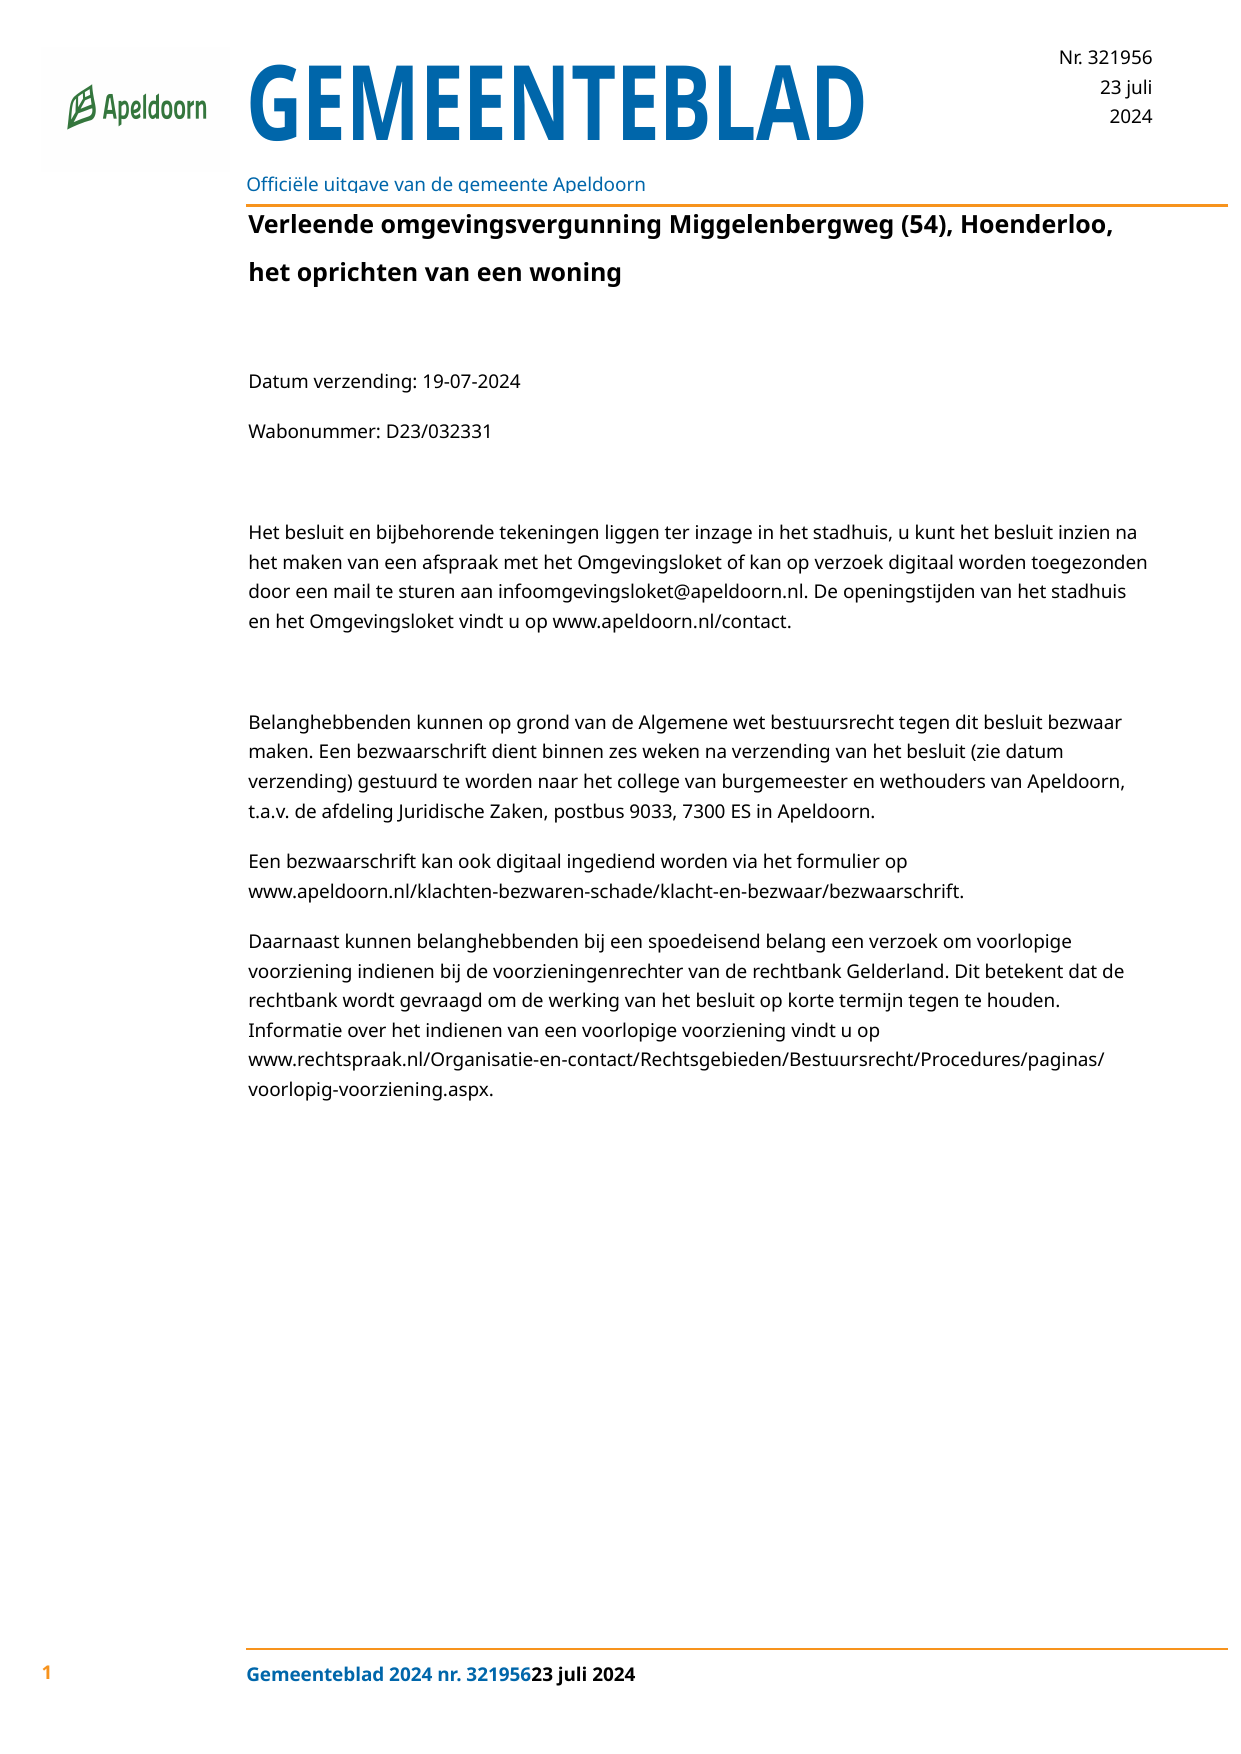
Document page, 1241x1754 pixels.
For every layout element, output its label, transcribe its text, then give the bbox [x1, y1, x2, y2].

text Wabonummer: D23/032331 [248, 419, 1152, 444]
text Daarnaast kunnen belanghebbenden bij een spoedeisend belang een verzoek om voorlopige voorziening indienen bij de voorzieningenrechter van de rechtbank Gelderland. Dit betekent dat de rechtbank wordt gevraagd om de werking van het besluit op korte termijn tegen te houden. Informatie over het indienen van een voorlopige voorziening vindt u op www.rechtspraak.nl/Organisatie-en-contact/Rechtsgebieden/Bestuursrecht/Procedures/paginas/voorlopig-voorziening.aspx. [248, 928, 1152, 1102]
text Datum verzending: 19-07-2024 [248, 368, 1152, 394]
text Een bezwaarschrift kan ook digitaal ingediend worden via het formulier op www.apeldoorn.nl/klachten-bezwaren-schade/klacht-en-bezwaar/bezwaarschrift. [248, 848, 1152, 904]
text Belanghebbenden kunnen op grond van de Algemene wet bestuursrecht tegen dit besluit bezwaar maken. Een bezwaarschrift dient binnen zes weken na verzending van het besluit (zie datum verzending) gestuurd te worden naar het college van burgemeester en wethouders van Apeldoorn, t.a.v. de afdeling Juridische Zaken, postbus 9033, 7300 ES in Apeldoorn. [248, 709, 1152, 824]
picture [41, 47, 231, 172]
text Verleende omgevingsvergunning Miggelenbergweg (54), Hoenderloo, het oprichten van een woning [248, 207, 1152, 288]
text Het besluit en bijbehorende tekeningen liggen ter inzage in het stadhuis, u kunt het besluit inzien na het maken van een afspraak met het Omgevingsloket of kan op verzoek digitaal worden toegezonden door een mail te sturen aan infoomgevingsloket@apeldoorn.nl. De openingstijden van het stadhuis en het Omgevingsloket vindt u op www.apeldoorn.nl/contact. [248, 519, 1152, 634]
